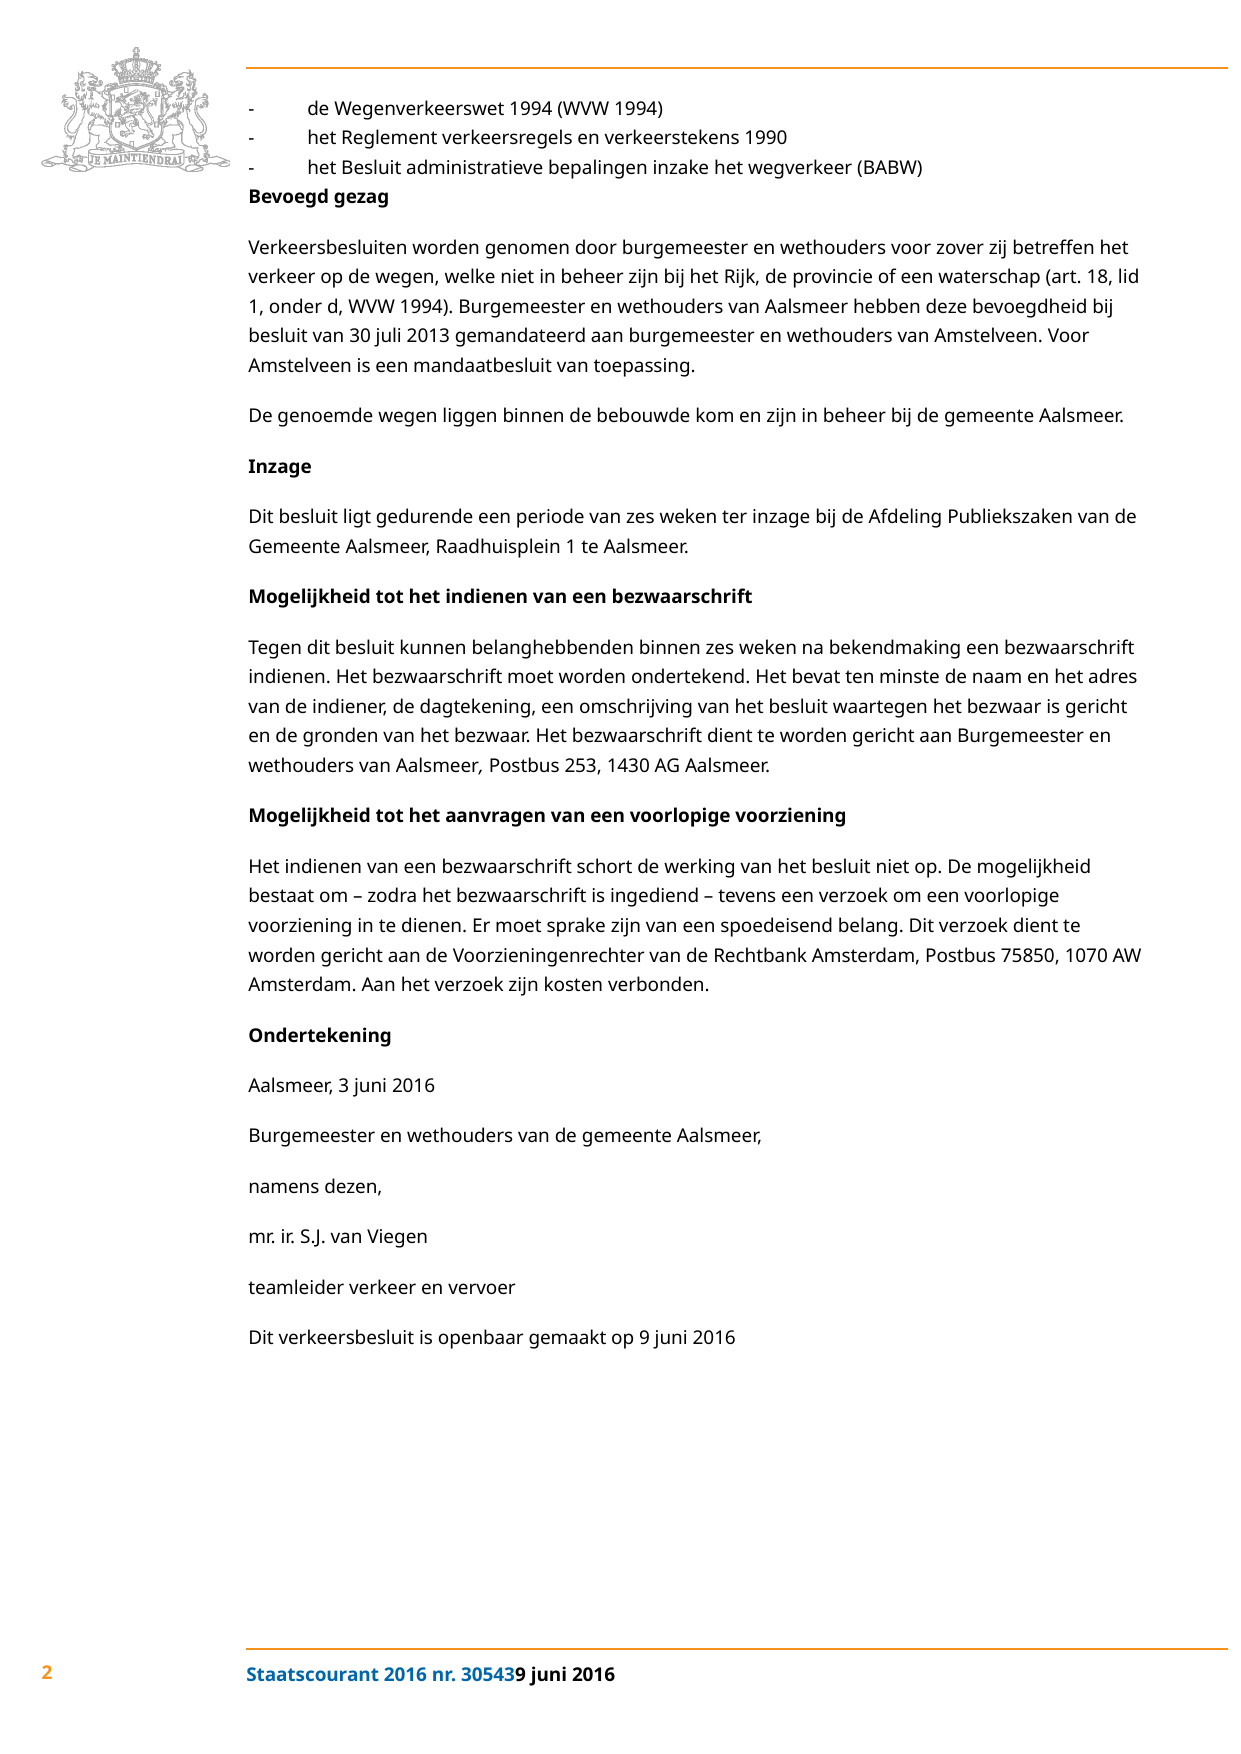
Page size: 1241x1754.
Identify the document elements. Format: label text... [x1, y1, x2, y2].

picture [41, 47, 231, 172]
text Mogelijkheid tot het aanvragen van een voorlopige voorziening [248, 803, 1152, 828]
text Dit besluit ligt gedurende een periode van zes weken ter inzage bij de Afdeling Publiekszaken van de Gemeente Aalsmeer, Raadhuisplein 1 te Aalsmeer. [248, 503, 1152, 559]
text Bevoegd gezag [248, 183, 1152, 209]
list het Besluit administratieve bepalingen inzake het wegverkeer (BABW) [248, 154, 1152, 180]
text Tegen dit besluit kunnen belanghebbenden binnen zes weken na bekendmaking een bezwaarschrift indienen. Het bezwaarschrift moet worden ondertekend. Het bevat ten minste de naam en het adres van de indiener, de dagtekening, een omschrijving van het besluit waartegen het bezwaar is gericht en de gronden van het bezwaar. Het bezwaarschrift dient te worden gericht aan Burgemeester en wethouders van Aalsmeer, Postbus 253, 1430 AG Aalsmeer. [248, 634, 1152, 778]
text Aalsmeer, 3 juni 2016 [248, 1072, 1152, 1098]
text Ondertekening [248, 1022, 1152, 1048]
text Verkeersbesluiten worden genomen door burgemeester en wethouders voor zover zij betreffen het verkeer op de wegen, welke niet in beheer zijn bij het Rijk, de provincie of een waterschap (art. 18, lid 1, onder d, WVW 1994). Burgemeester en wethouders van Aalsmeer hebben deze bevoegdheid bij besluit van 30 juli 2013 gemandateerd aan burgemeester en wethouders van Amstelveen. Voor Amstelveen is een mandaatbesluit van toepassing. [248, 234, 1152, 378]
text Burgemeester en wethouders van de gemeente Aalsmeer, [248, 1123, 1152, 1148]
text Mogelijkheid tot het indienen van een bezwaarschrift [248, 583, 1152, 609]
text Het indienen van een bezwaarschrift schort de werking van het besluit niet op. De mogelijkheid bestaat om – zodra het bezwaarschrift is ingediend – tevens een verzoek om een voorlopige voorziening in te dienen. Er moet sprake zijn van een spoedeisend belang. Dit verzoek dient te worden gericht aan de Voorzieningenrechter van de Rechtbank Amsterdam, Postbus 75850, 1070 AW Amsterdam. Aan het verzoek zijn kosten verbonden. [248, 853, 1152, 997]
text Inzage [248, 453, 1152, 479]
text mr. ir. S.J. van Viegen [248, 1223, 1152, 1249]
text De genoemde wegen liggen binnen de bebouwde kom en zijn in beheer bij de gemeente Aalsmeer. [248, 403, 1152, 428]
text Dit verkeersbesluit is openbaar gemaakt op 9 juni 2016 [248, 1324, 1152, 1350]
list de Wegenverkeerswet 1994 (WVW 1994) [248, 95, 1152, 121]
list het Reglement verkeersregels en verkeerstekens 1990 [248, 124, 1152, 150]
text namens dezen, [248, 1173, 1152, 1199]
text teamleider verkeer en vervoer [248, 1274, 1152, 1300]
